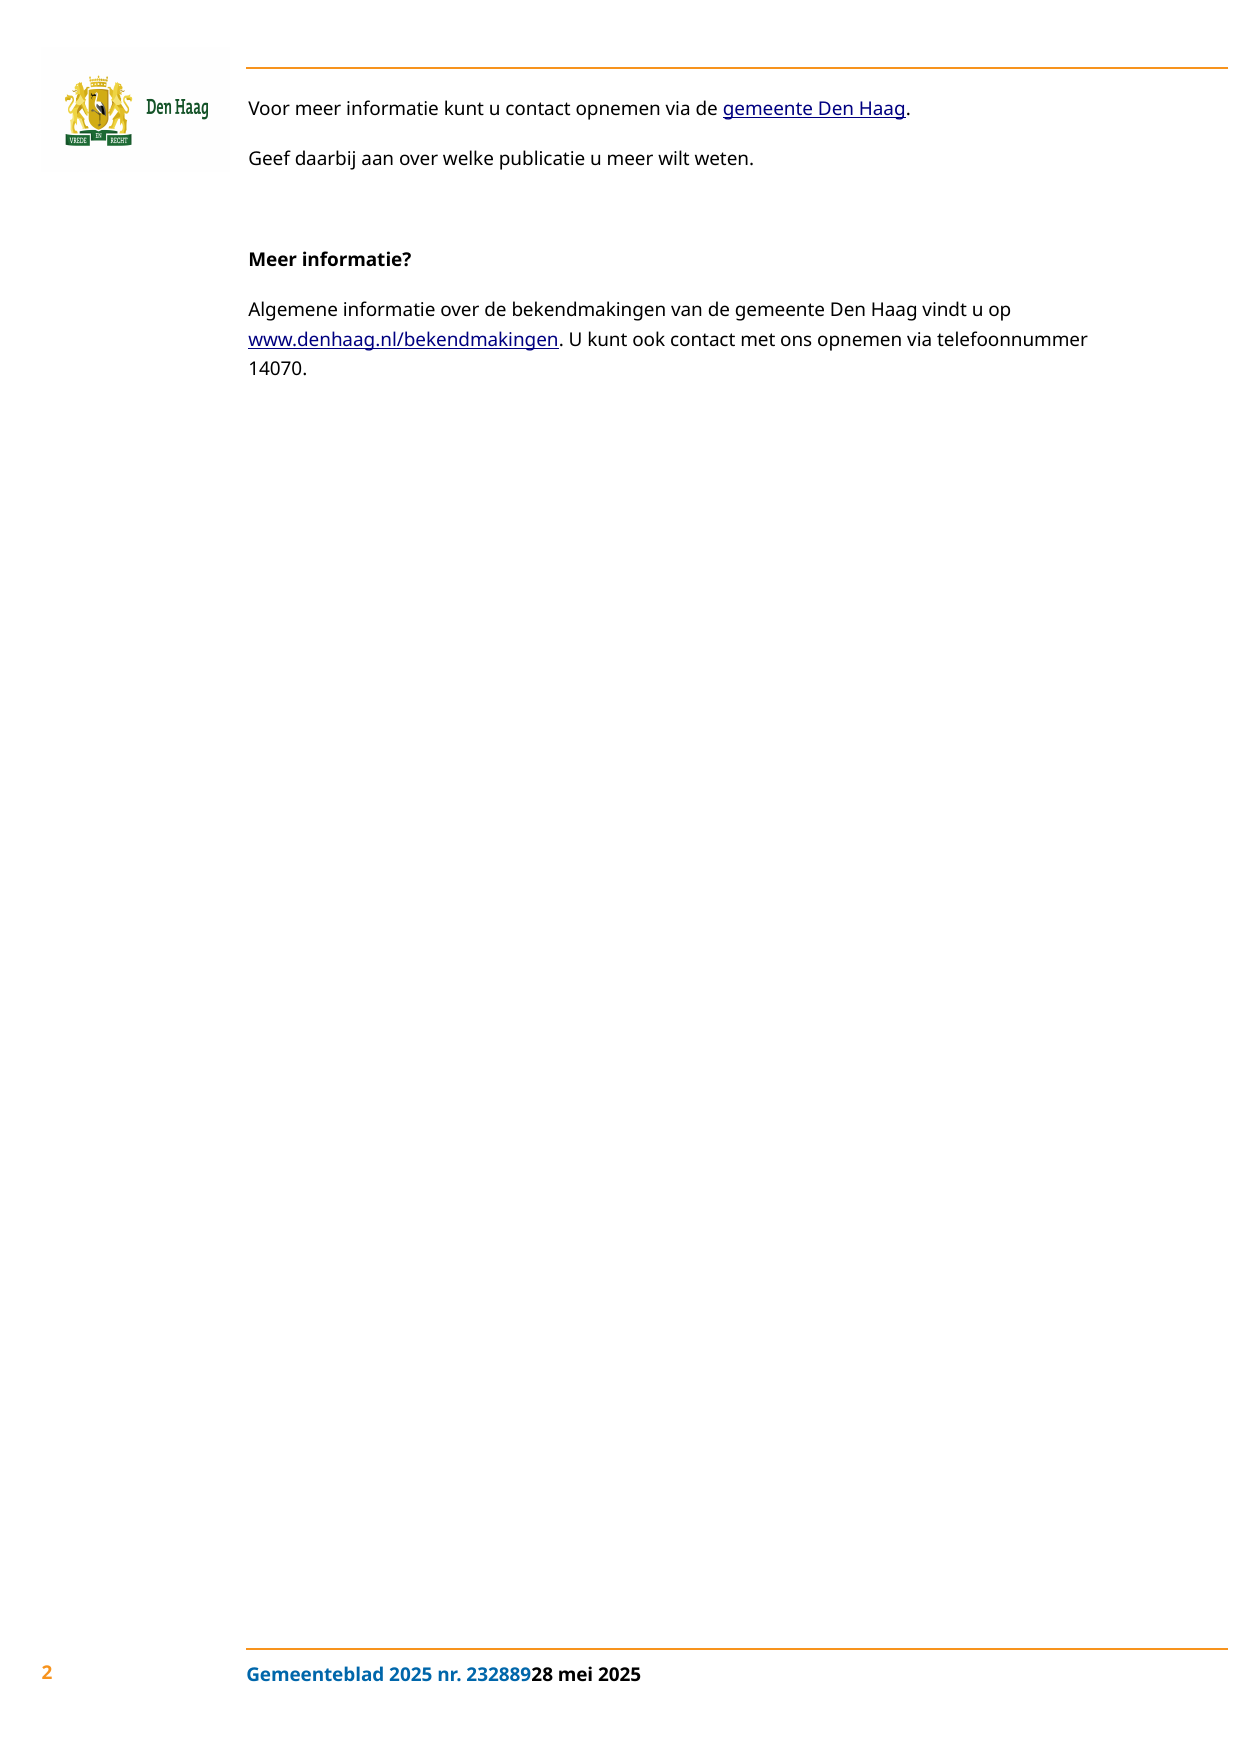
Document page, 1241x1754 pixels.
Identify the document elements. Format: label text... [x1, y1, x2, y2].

text Geef daarbij aan over welke publicatie u meer wilt weten. [248, 145, 1152, 171]
text Meer informatie? [248, 246, 1152, 272]
text Algemene informatie over de bekendmakingen van de gemeente Den Haag vindt u op www.denhaag.nl/bekendmakingen. U kunt ook contact met ons opnemen via telefoonnummer 14070. [248, 296, 1152, 381]
text Voor meer informatie kunt u contact opnemen via de gemeente Den Haag. [248, 95, 1152, 121]
picture [41, 47, 231, 172]
